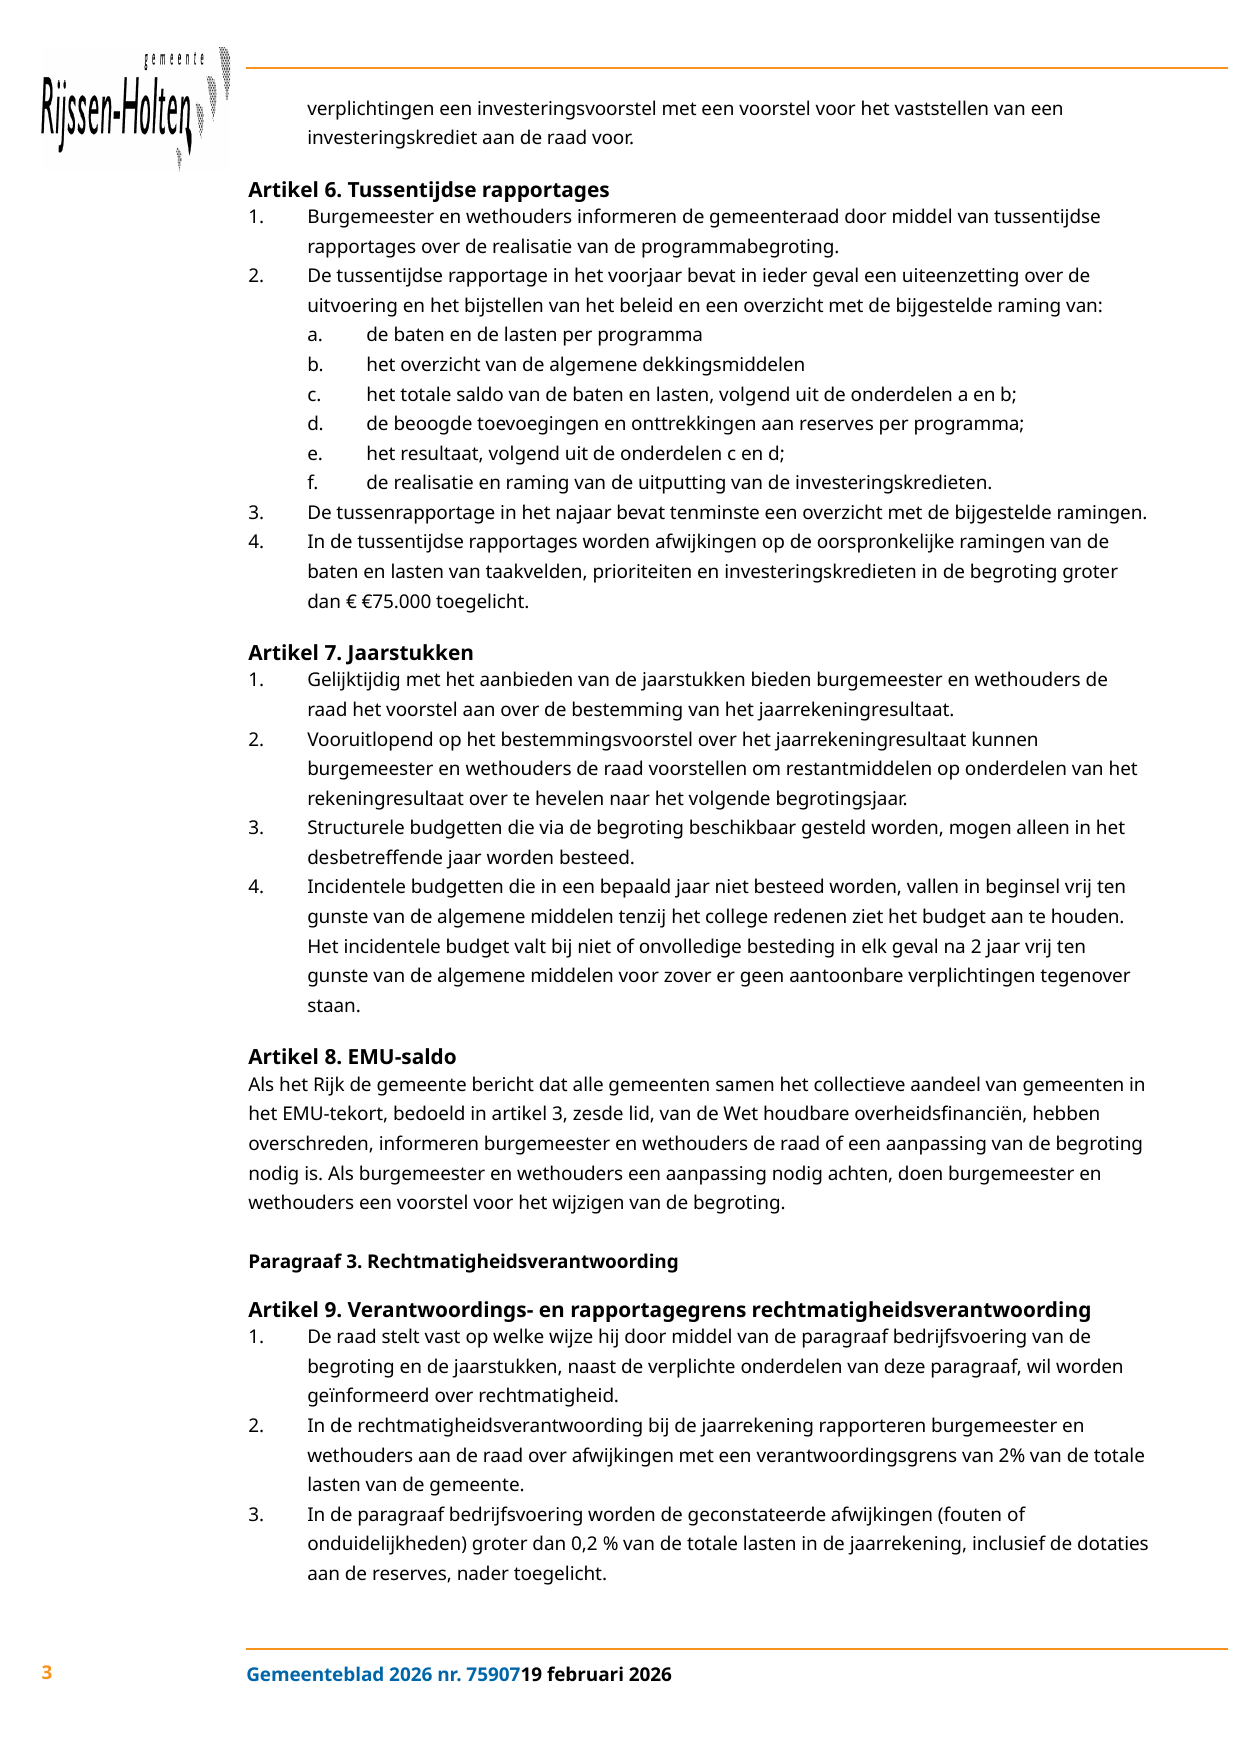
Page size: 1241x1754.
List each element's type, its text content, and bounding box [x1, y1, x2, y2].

list De tussenrapportage in het najaar bevat tenminste een overzicht met de bijgestelde ramingen. [248, 499, 1152, 525]
list In de tussentijdse rapportages worden afwijkingen op de oorspronkelijke ramingen van de baten en lasten van taakvelden, prioriteiten en investeringskredieten in de begroting groter dan € €75.000 toegelicht. [248, 529, 1152, 613]
list verplichtingen een investeringsvoorstel met een voorstel voor het vaststellen van een investeringskrediet aan de raad voor. [248, 95, 1152, 150]
list Gelijktijdig met het aanbieden van de jaarstukken bieden burgemeester en wethouders de raad het voorstel aan over de bestemming van het jaarrekeningresultaat. [248, 667, 1152, 722]
text Artikel 7. Jaarstukken [248, 638, 1152, 667]
list Vooruitlopend op het bestemmingsvoorstel over het jaarrekeningresultaat kunnen burgemeester en wethouders de raad voorstellen om restantmiddelen op onderdelen van het rekeningresultaat over te hevelen naar het volgende begrotingsjaar. [248, 726, 1152, 811]
text Artikel 9. Verantwoordings- en rapportagegrens rechtmatigheidsverantwoording [248, 1295, 1152, 1323]
text Artikel 6. Tussentijdse rapportages [248, 175, 1152, 203]
list De raad stelt vast op welke wijze hij door middel van de paragraaf bedrijfsvoering van de begroting en de jaarstukken, naast de verplichte onderdelen van deze paragraaf, wil worden geïnformeerd over rechtmatigheid. [248, 1323, 1152, 1408]
list De tussentijdse rapportage in het voorjaar bevat in ieder geval een uiteenzetting over de uitvoering en het bijstellen van het beleid en een overzicht met de bijgestelde raming van: [248, 262, 1152, 318]
list de baten en de lasten per programma [307, 322, 1152, 347]
list het resultaat, volgend uit de onderdelen c en d; [307, 440, 1152, 466]
list het totale saldo van de baten en lasten, volgend uit de onderdelen a en b; [307, 381, 1152, 406]
list Burgemeester en wethouders informeren de gemeenteraad door middel van tussentijdse rapportages over de realisatie van de programmabegroting. [248, 203, 1152, 258]
text Als het Rijk de gemeente bericht dat alle gemeenten samen het collectieve aandeel van gemeenten in het EMU-tekort, bedoeld in artikel 3, zesde lid, van de Wet houdbare overheidsfinanciën, hebben overschreden, informeren burgemeester en wethouders de raad of een aanpassing van de begroting nodig is. Als burgemeester en wethouders een aanpassing nodig achten, doen burgemeester en wethouders een voorstel voor het wijzigen van de begroting. [248, 1071, 1152, 1215]
list de beoogde toevoegingen en onttrekkingen aan reserves per programma; [307, 410, 1152, 436]
list In de rechtmatigheidsverantwoording bij de jaarrekening rapporteren burgemeester en wethouders aan de raad over afwijkingen met een verantwoordingsgrens van 2% van de totale lasten van de gemeente. [248, 1412, 1152, 1497]
list Incidentele budgetten die in een bepaald jaar niet besteed worden, vallen in beginsel vrij ten gunste van de algemene middelen tenzij het college redenen ziet het budget aan te houden. Het incidentele budget valt bij niet of onvolledige besteding in elk geval na 2 jaar vrij ten gunste van de algemene middelen voor zover er geen aantoonbare verplichtingen tegenover staan. [248, 874, 1152, 1018]
text Paragraaf 3. Rechtmatigheidsverantwoording [248, 1248, 1152, 1274]
list het overzicht van de algemene dekkingsmiddelen [307, 351, 1152, 377]
list de realisatie en raming van de uitputting van de investeringskredieten. [307, 469, 1152, 495]
picture [41, 47, 231, 172]
list In de paragraaf bedrijfsvoering worden de geconstateerde afwijkingen (fouten of onduidelijkheden) groter dan 0,2 % van de totale lasten in de jaarrekening, inclusief de dotaties aan de reserves, nader toegelicht. [248, 1501, 1152, 1586]
text Artikel 8. EMU-saldo [248, 1042, 1152, 1071]
list Structurele budgetten die via de begroting beschikbaar gesteld worden, mogen alleen in het desbetreffende jaar worden besteed. [248, 814, 1152, 870]
